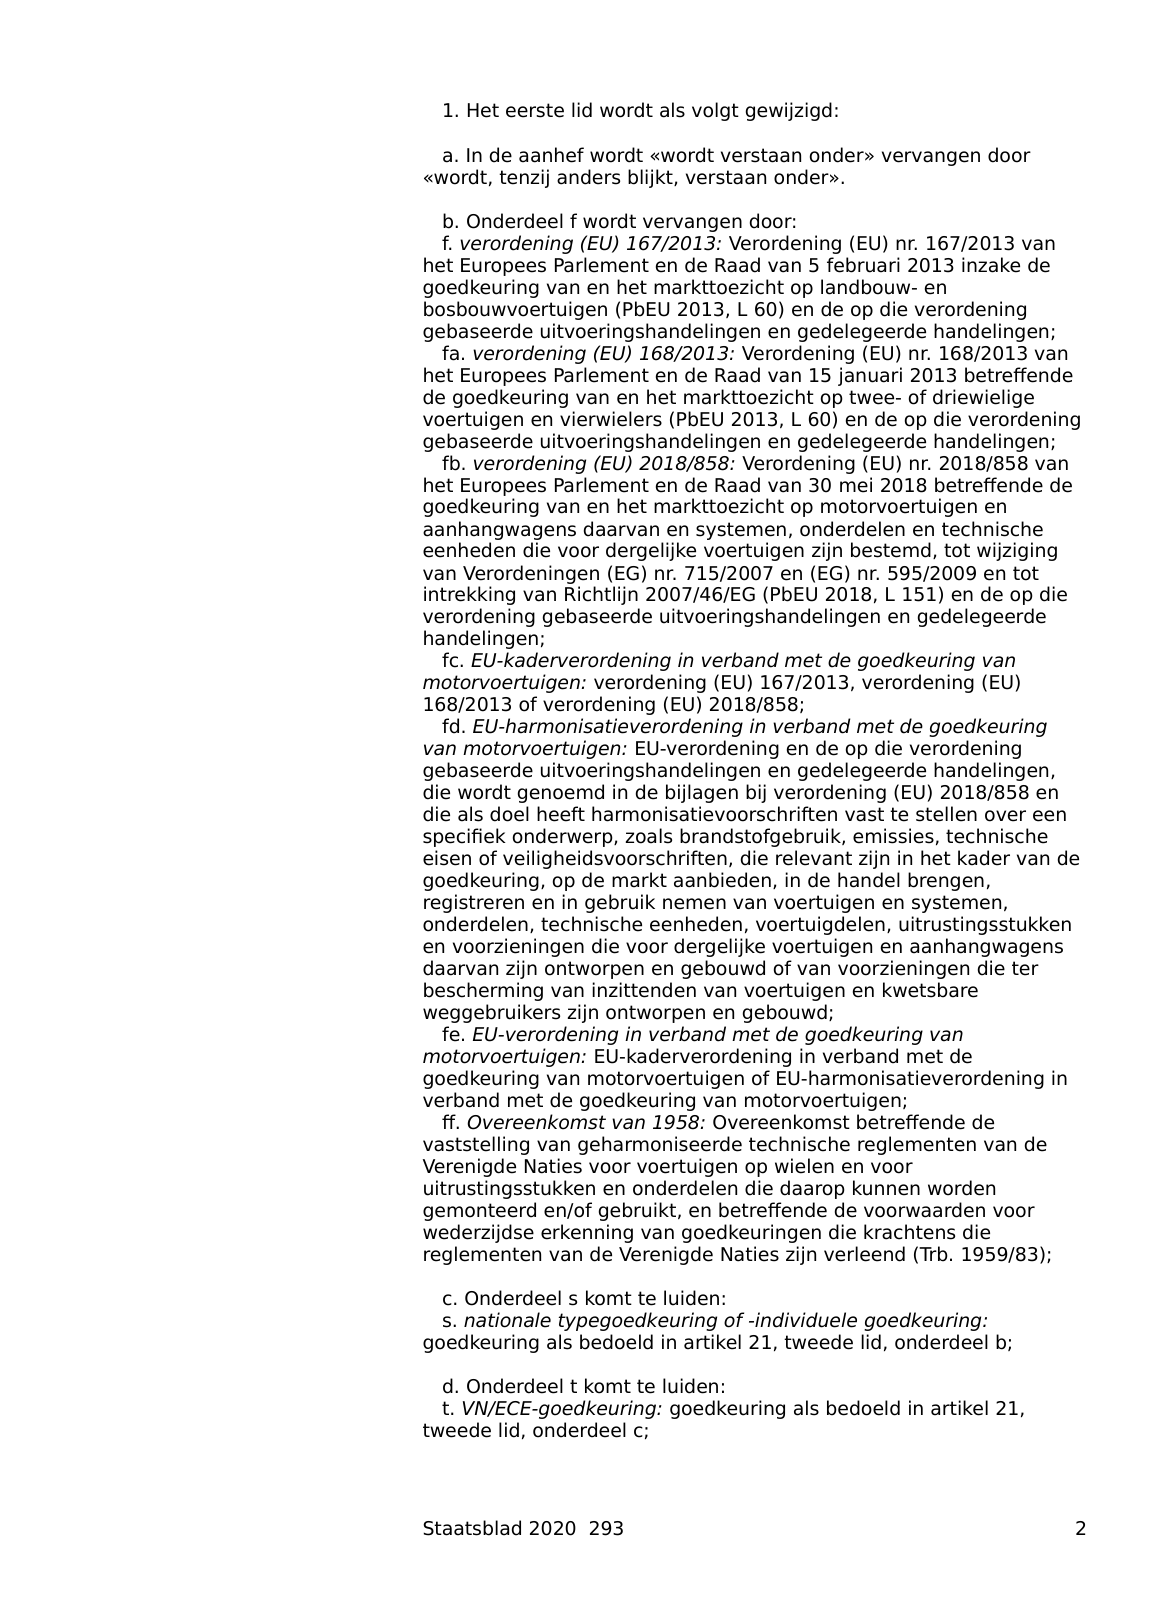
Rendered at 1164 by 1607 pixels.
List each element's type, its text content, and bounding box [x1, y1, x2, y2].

text t. VN/ECE-goedkeuring: goedkeuring als bedoeld in artikel 21, tweede lid, onderdeel c; [422, 1398, 1087, 1442]
text fb. verordening (EU) 2018/858: Verordening (EU) nr. 2018/858 van het Europees Parlement en de Raad van 30 mei 2018 betreffende de goedkeuring van en het markttoezicht op motorvoertuigen en aanhangwagens daarvan en systemen, onderdelen en technische eenheden die voor dergelijke voertuigen zijn bestemd, tot wijziging van Verordeningen (EG) nr. 715/2007 en (EG) nr. 595/2009 en tot intrekking van Richtlijn 2007/46/EG (PbEU 2018, L 151) en de op die verordening gebaseerde uitvoeringshandelingen en gedelegeerde handelingen; [422, 452, 1087, 650]
text c. Onderdeel s komt te luiden: [422, 1288, 1087, 1310]
text b. Onderdeel f wordt vervangen door: [422, 211, 1087, 233]
text fd. EU-harmonisatieverordening in verband met de goedkeuring van motorvoertuigen: EU-verordening en de op die verordening gebaseerde uitvoeringshandelingen en gedelegeerde handelingen, die wordt genoemd in de bijlagen bij verordening (EU) 2018/858 en die als doel heeft harmonisatievoorschriften vast te stellen over een specifiek onderwerp, zoals brandstofgebruik, emissies, technische eisen of veiligheidsvoorschriften, die relevant zijn in het kader van de goedkeuring, op de markt aanbieden, in de handel brengen, registreren en in gebruik nemen van voertuigen en systemen, onderdelen, technische eenheden, voertuigdelen, uitrustingsstukken en voorzieningen die voor dergelijke voertuigen en aanhangwagens daarvan zijn ontworpen en gebouwd of van voorzieningen die ter bescherming van inzittenden van voertuigen en kwetsbare weggebruikers zijn ontworpen en gebouwd; [422, 716, 1087, 1024]
text fe. EU-verordening in verband met de goedkeuring van motorvoertuigen: EU-kaderverordening in verband met de goedkeuring van motorvoertuigen of EU-harmonisatieverordening in verband met de goedkeuring van motorvoertuigen; [422, 1024, 1087, 1112]
text d. Onderdeel t komt te luiden: [422, 1376, 1087, 1398]
text f. verordening (EU) 167/2013: Verordening (EU) nr. 167/2013 van het Europees Parlement en de Raad van 5 februari 2013 inzake de goedkeuring van en het markttoezicht op landbouw- en bosbouwvoertuigen (PbEU 2013, L 60) en de op die verordening gebaseerde uitvoeringshandelingen en gedelegeerde handelingen; [422, 233, 1087, 343]
text 1. Het eerste lid wordt als volgt gewijzigd: [422, 100, 1087, 122]
text ff. Overeenkomst van 1958: Overeenkomst betreffende de vaststelling van geharmoniseerde technische reglementen van de Verenigde Naties voor voertuigen op wielen en voor uitrustingsstukken en onderdelen die daarop kunnen worden gemonteerd en/of gebruikt, en betreffende de voorwaarden voor wederzijdse erkenning van goedkeuringen die krachtens die reglementen van de Verenigde Naties zijn verleend (Trb. 1959/83); [422, 1112, 1087, 1266]
text fc. EU-kaderverordening in verband met de goedkeuring van motorvoertuigen: verordening (EU) 167/2013, verordening (EU) 168/2013 of verordening (EU) 2018/858; [422, 650, 1087, 716]
text fa. verordening (EU) 168/2013: Verordening (EU) nr. 168/2013 van het Europees Parlement en de Raad van 15 januari 2013 betreffende de goedkeuring van en het markttoezicht op twee- of driewielige voertuigen en vierwielers (PbEU 2013, L 60) en de op die verordening gebaseerde uitvoeringshandelingen en gedelegeerde handelingen; [422, 343, 1087, 452]
text s. nationale typegoedkeuring of -individuele goedkeuring: goedkeuring als bedoeld in artikel 21, tweede lid, onderdeel b; [422, 1310, 1087, 1354]
text a. In de aanhef wordt «wordt verstaan onder» vervangen door «wordt, tenzij anders blijkt, verstaan onder». [422, 144, 1087, 188]
